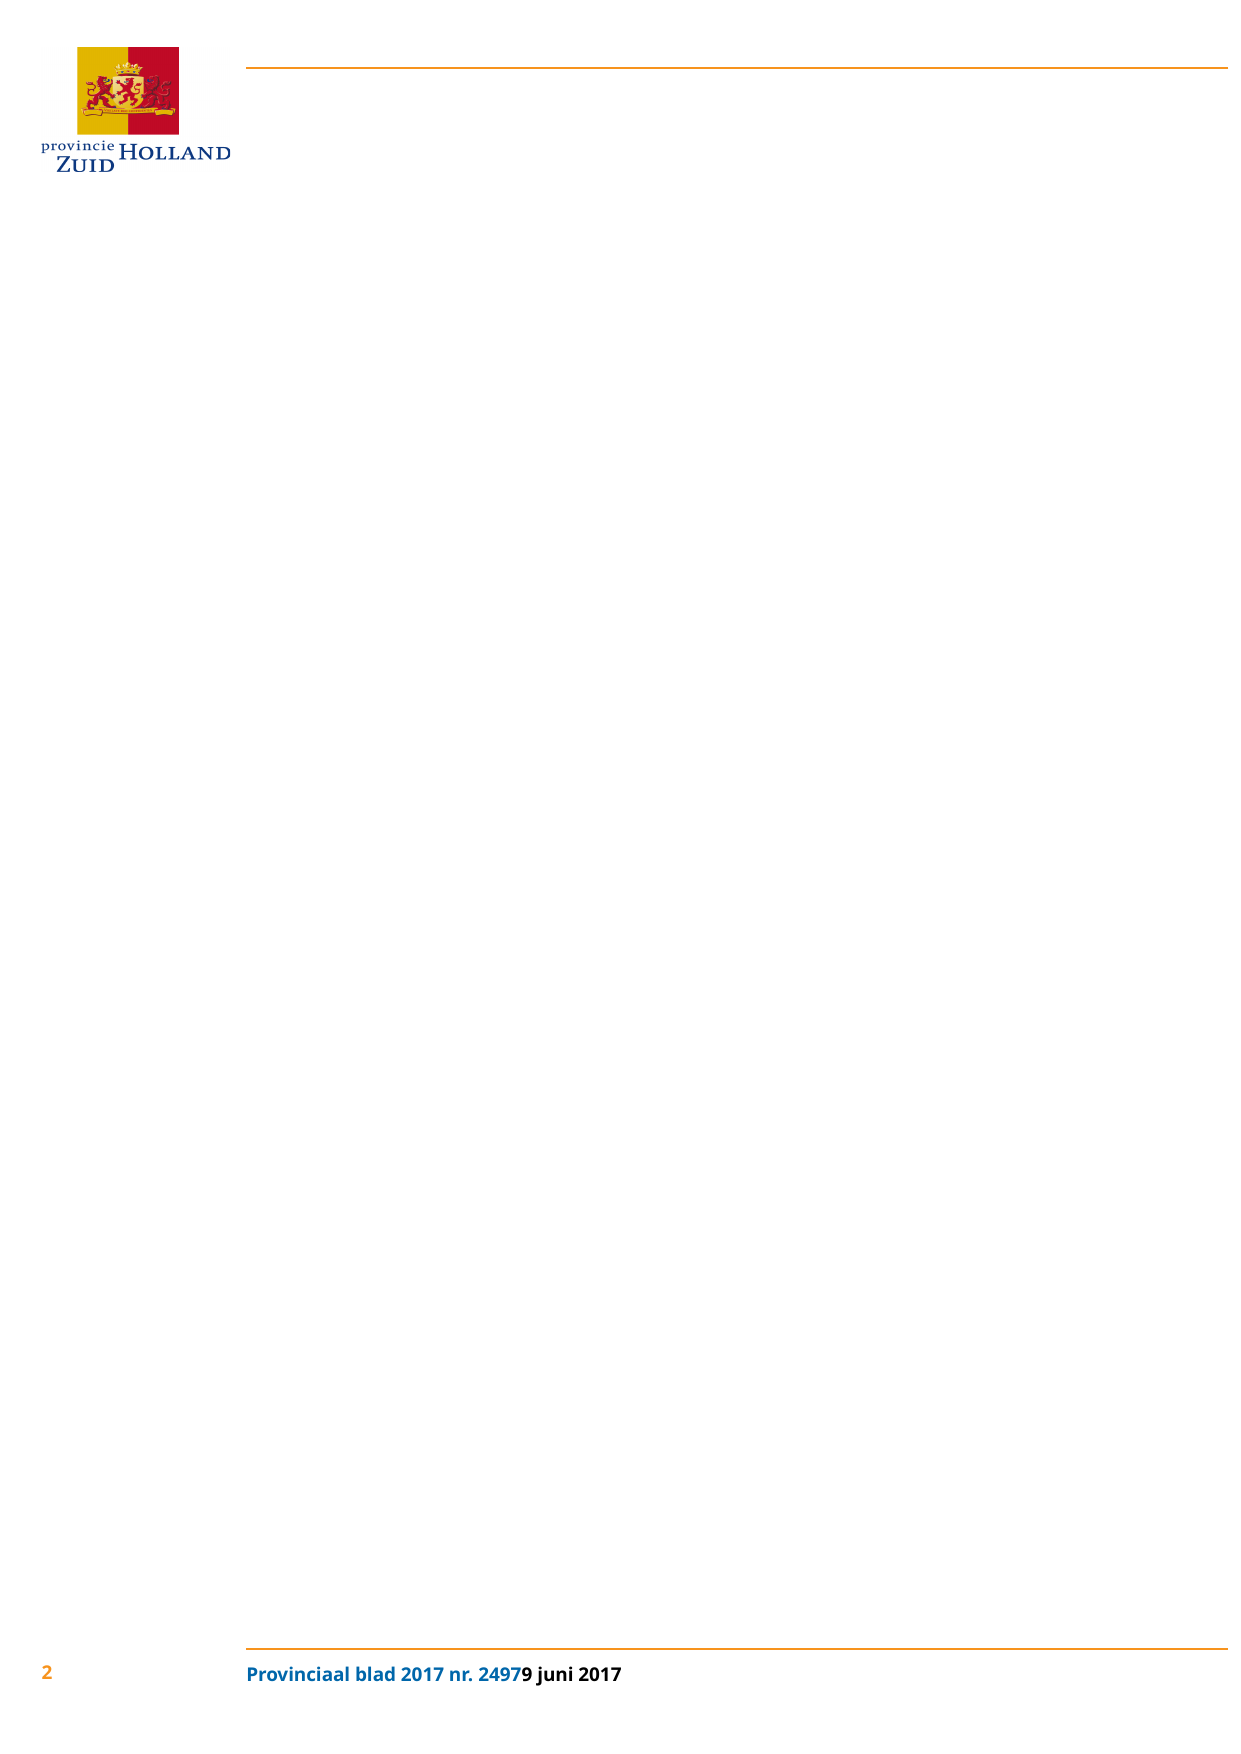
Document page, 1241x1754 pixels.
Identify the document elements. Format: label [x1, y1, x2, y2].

picture [41, 47, 231, 172]
